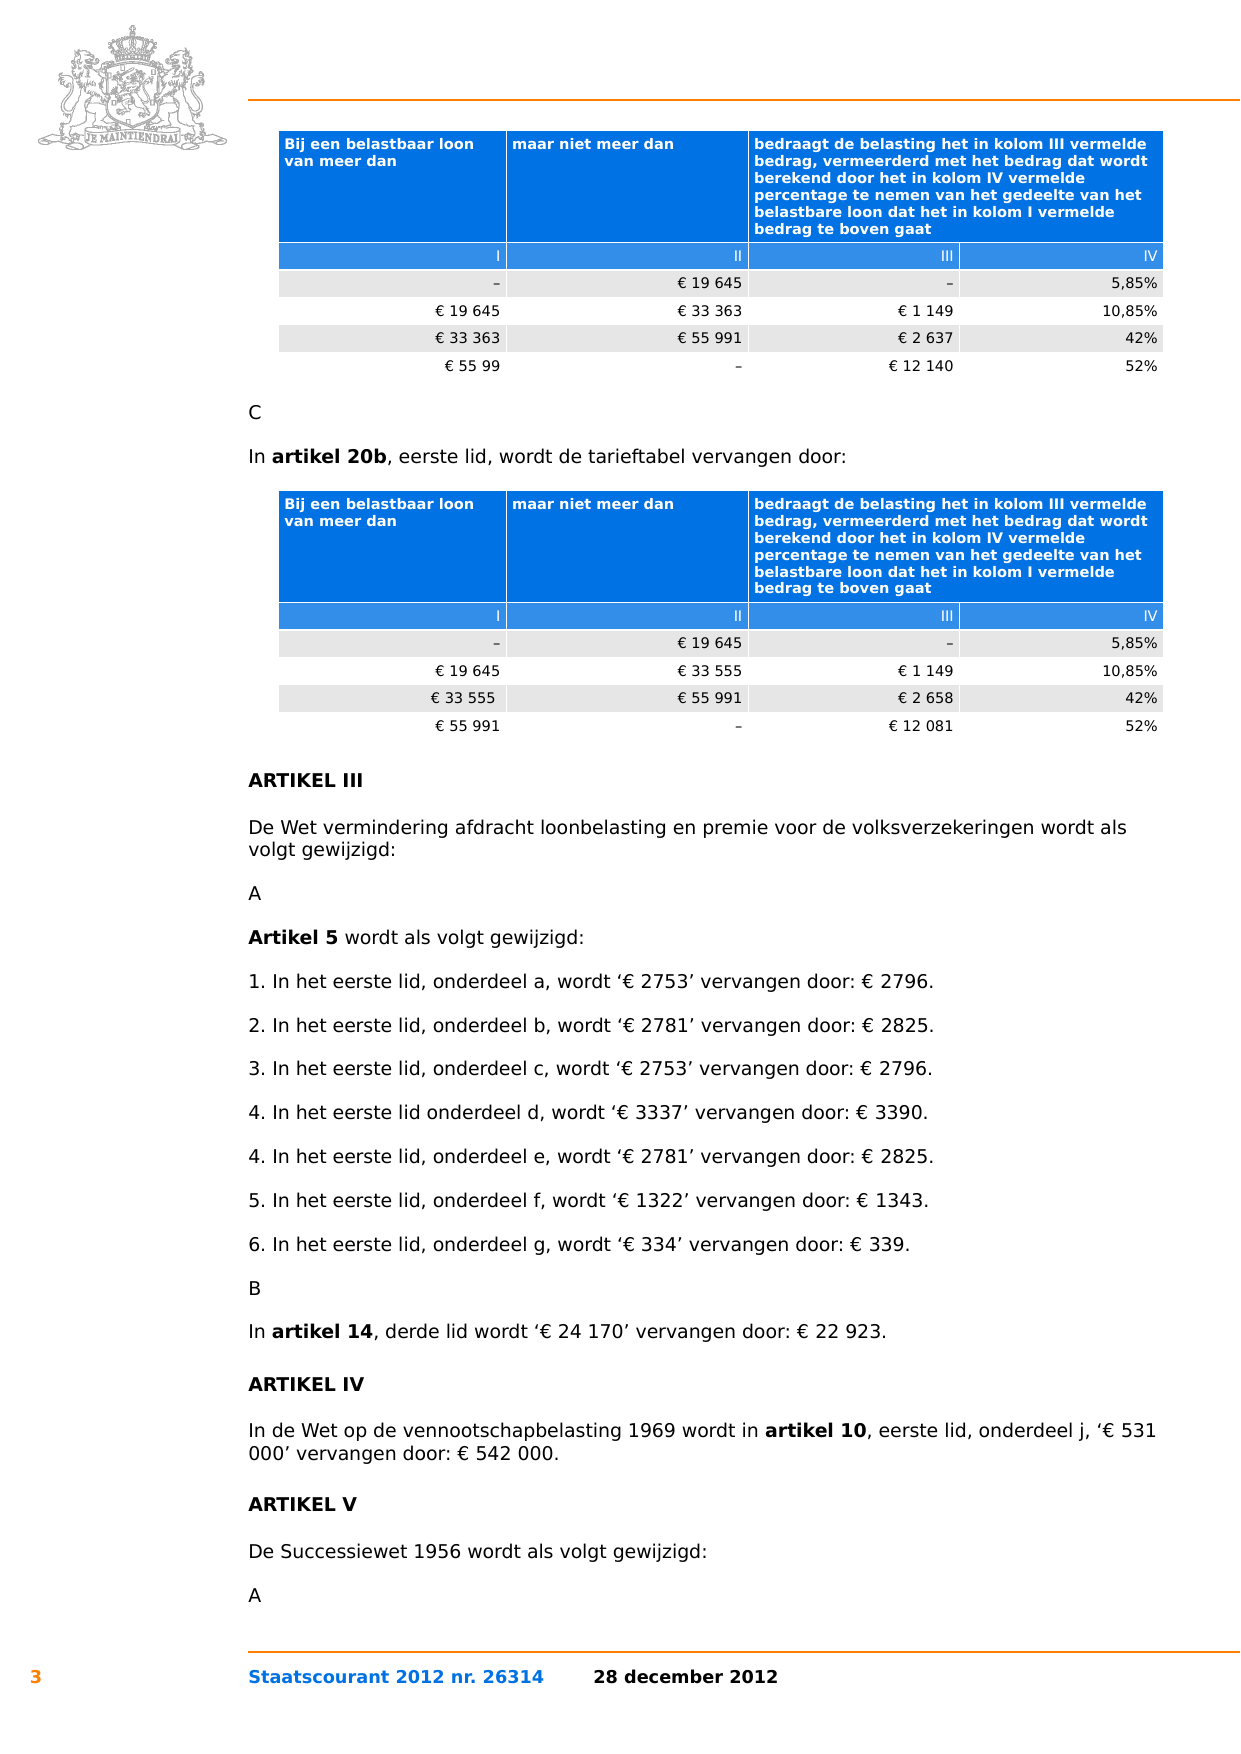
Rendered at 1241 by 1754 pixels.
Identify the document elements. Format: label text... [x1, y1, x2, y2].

table_cell – [279, 631, 506, 657]
table_cell € 2 637 [749, 325, 959, 352]
table_cell € 19 645 [279, 298, 506, 324]
table_cell 42% [960, 325, 1163, 352]
table_cell 10,85% [960, 658, 1163, 684]
table_header Bij een belastbaar loon van meer dan [279, 491, 506, 602]
table_cell – [279, 271, 506, 297]
table_cell 10,85% [960, 298, 1163, 324]
text 4. In het eerste lid onderdeel d, wordt ‘€ 3337’ vervangen door: € 3390. [248, 1102, 1163, 1124]
table_cell 42% [960, 685, 1163, 712]
text A [248, 883, 1163, 905]
text B [248, 1278, 1163, 1299]
table_cell € 19 645 [507, 631, 748, 657]
table_cell € 33 555 [279, 685, 506, 712]
text Artikel 5 wordt als volgt gewijzigd: [248, 927, 1163, 949]
table_cell € 55 991 [507, 325, 748, 352]
table_cell € 2 658 [749, 685, 959, 712]
table_cell € 1 149 [749, 658, 959, 684]
table_header maar niet meer dan [507, 131, 748, 242]
table_cell € 33 555 [507, 658, 748, 684]
table_cell IV [960, 603, 1163, 629]
table_header maar niet meer dan [507, 491, 748, 602]
table_cell € 12 081 [749, 713, 959, 739]
text De Successiewet 1956 wordt als volgt gewijzigd: [248, 1541, 1163, 1563]
table_cell IV [960, 243, 1163, 269]
text C [248, 402, 1163, 424]
table_cell € 33 363 [507, 298, 748, 324]
table_cell – [749, 271, 959, 297]
table_header bedraagt de belasting het in kolom III vermelde bedrag, vermeerderd met het bedrag dat wordt berekend door het in kolom IV vermelde percentage te nemen van het gedeelte van het belastbare loon dat het in kolom I vermelde bedrag te boven gaat [749, 131, 1163, 242]
table_cell – [507, 713, 748, 739]
table_cell € 1 149 [749, 298, 959, 324]
picture [38, 25, 227, 150]
text In artikel 14, derde lid wordt ‘€ 24 170’ vervangen door: € 22 923. [248, 1321, 1163, 1343]
table_cell 52% [960, 353, 1163, 379]
text 3. In het eerste lid, onderdeel c, wordt ‘€ 2753’ vervangen door: € 2796. [248, 1058, 1163, 1080]
table_cell € 55 991 [279, 713, 506, 739]
table_cell III [749, 603, 959, 629]
text In artikel 20b, eerste lid, wordt de tarieftabel vervangen door: [248, 446, 1163, 468]
table_cell 52% [960, 713, 1163, 739]
table_cell € 55 99 [279, 353, 506, 379]
text 4. In het eerste lid, onderdeel e, wordt ‘€ 2781’ vervangen door: € 2825. [248, 1146, 1163, 1168]
table_cell I [279, 603, 506, 629]
table_cell I [279, 243, 506, 269]
table_cell € 12 140 [749, 353, 959, 379]
text De Wet vermindering afdracht loonbelasting en premie voor de volksverzekeringen wordt als volgt gewijzigd: [248, 817, 1163, 861]
table_cell – [749, 631, 959, 657]
text In de Wet op de vennootschapbelasting 1969 wordt in artikel 10, eerste lid, onderdeel j, ‘€ 531 000’ vervangen door: € 542 000. [248, 1420, 1163, 1464]
table_cell € 33 363 [279, 325, 506, 352]
table_cell 5,85% [960, 631, 1163, 657]
text 2. In het eerste lid, onderdeel b, wordt ‘€ 2781’ vervangen door: € 2825. [248, 1014, 1163, 1036]
table_header Bij een belastbaar loon van meer dan [279, 131, 506, 242]
subtitle ARTIKEL III [248, 770, 1163, 792]
subtitle ARTIKEL IV [248, 1373, 1163, 1395]
text 1. In het eerste lid, onderdeel a, wordt ‘€ 2753’ vervangen door: € 2796. [248, 971, 1163, 993]
text 6. In het eerste lid, onderdeel g, wordt ‘€ 334’ vervangen door: € 339. [248, 1234, 1163, 1256]
subtitle ARTIKEL V [248, 1494, 1163, 1516]
table_cell 5,85% [960, 271, 1163, 297]
table_cell € 19 645 [507, 271, 748, 297]
table_cell € 55 991 [507, 685, 748, 712]
table_cell III [749, 243, 959, 269]
table_cell – [507, 353, 748, 379]
table_header bedraagt de belasting het in kolom III vermelde bedrag, vermeerderd met het bedrag dat wordt berekend door het in kolom IV vermelde percentage te nemen van het gedeelte van het belastbare loon dat het in kolom I vermelde bedrag te boven gaat [749, 491, 1163, 602]
table_cell II [507, 243, 748, 269]
text 5. In het eerste lid, onderdeel f, wordt ‘€ 1322’ vervangen door: € 1343. [248, 1190, 1163, 1212]
text A [248, 1585, 1163, 1607]
table_cell € 19 645 [279, 658, 506, 684]
table_cell II [507, 603, 748, 629]
